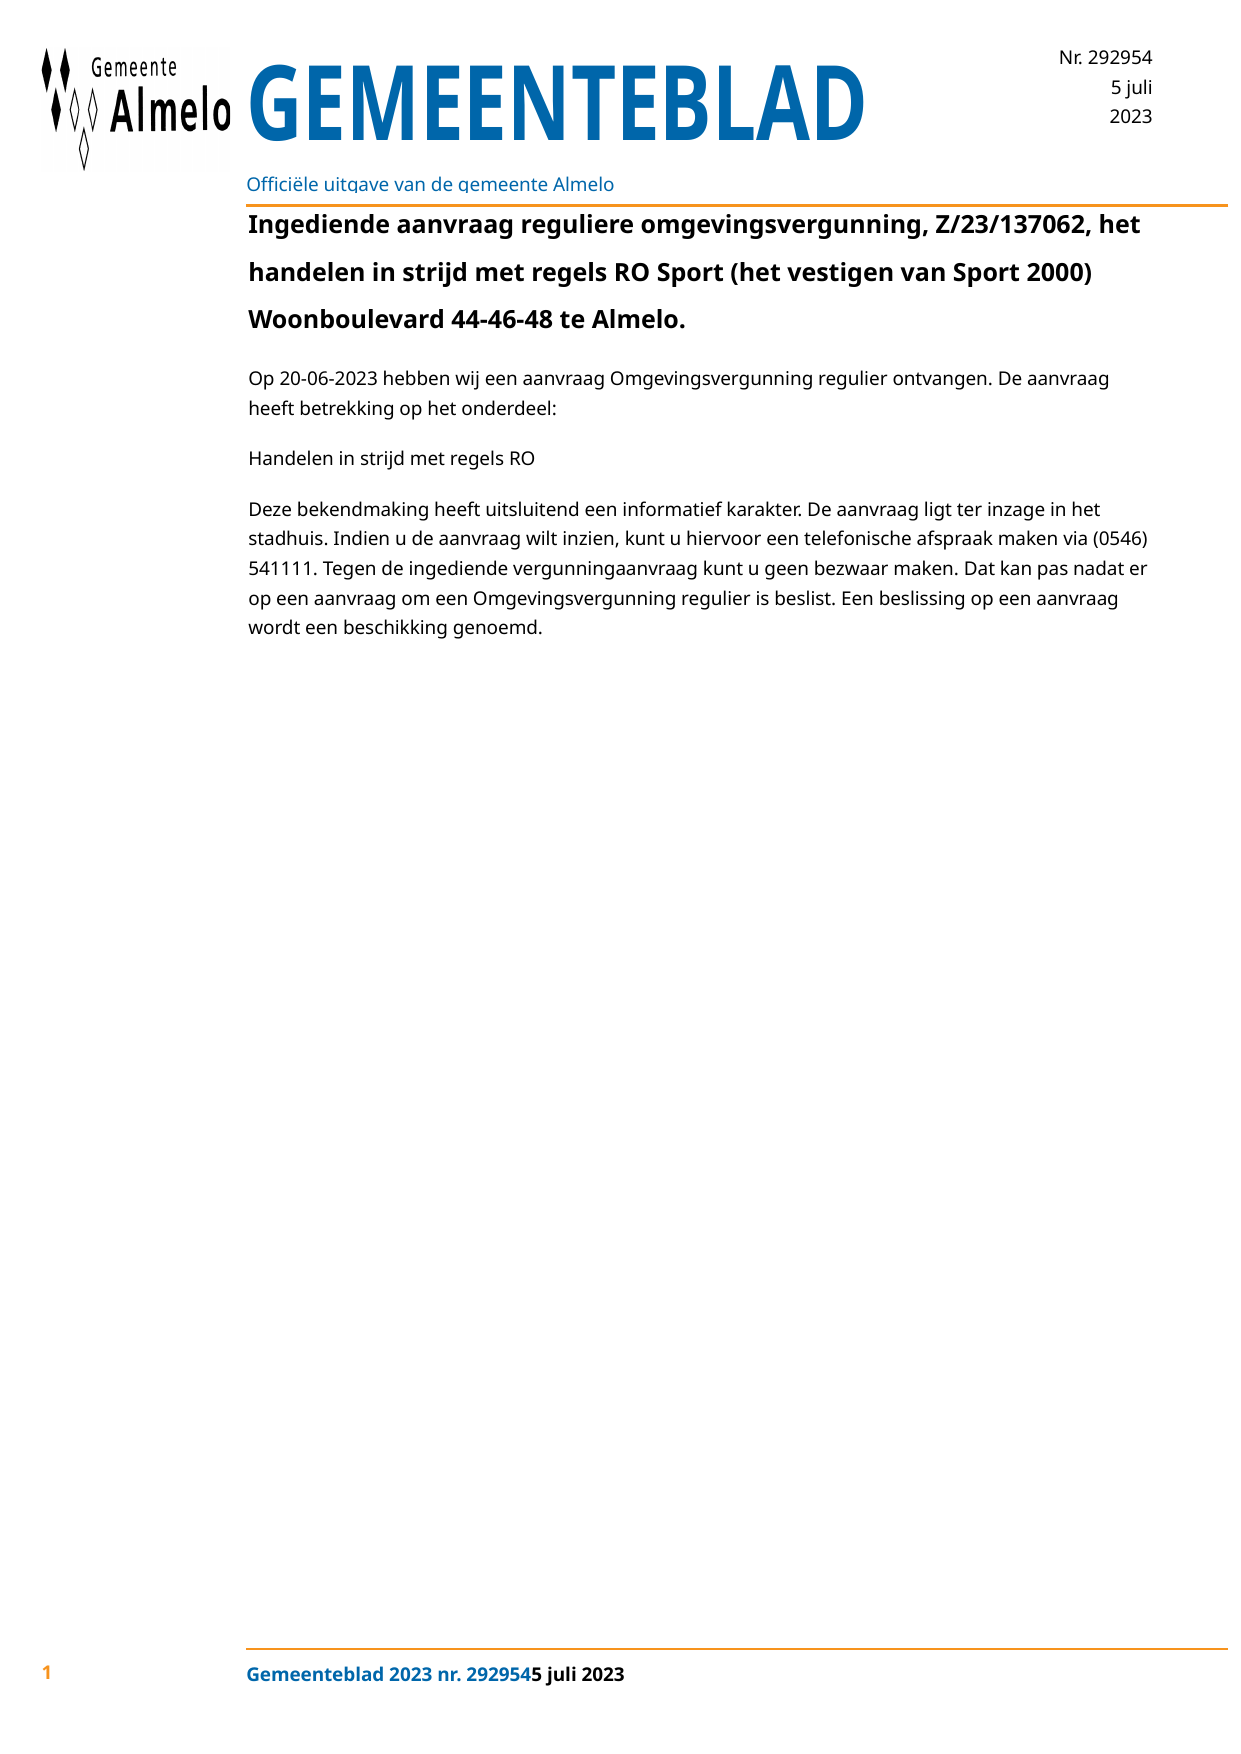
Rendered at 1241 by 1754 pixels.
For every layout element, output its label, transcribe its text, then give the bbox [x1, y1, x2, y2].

text Ingediende aanvraag reguliere omgevingsvergunning, Z/23/137062, het handelen in strijd met regels RO Sport (het vestigen van Sport 2000) Woonboulevard 44-46-48 te Almelo. [248, 207, 1152, 336]
text Op 20-06-2023 hebben wij een aanvraag Omgevingsvergunning regulier ontvangen. De aanvraag heeft betrekking op het onderdeel: [248, 366, 1152, 421]
picture [41, 47, 231, 172]
text Handelen in strijd met regels RO [248, 446, 1152, 471]
text Deze bekendmaking heeft uitsluitend een informatief karakter. De aanvraag ligt ter inzage in het stadhuis. Indien u de aanvraag wilt inzien, kunt u hiervoor een telefonische afspraak maken via (0546) 541111. Tegen de ingediende vergunningaanvraag kunt u geen bezwaar maken. Dat kan pas nadat er op een aanvraag om een Omgevingsvergunning regulier is beslist. Een beslissing op een aanvraag wordt een beschikking genoemd. [248, 496, 1152, 640]
